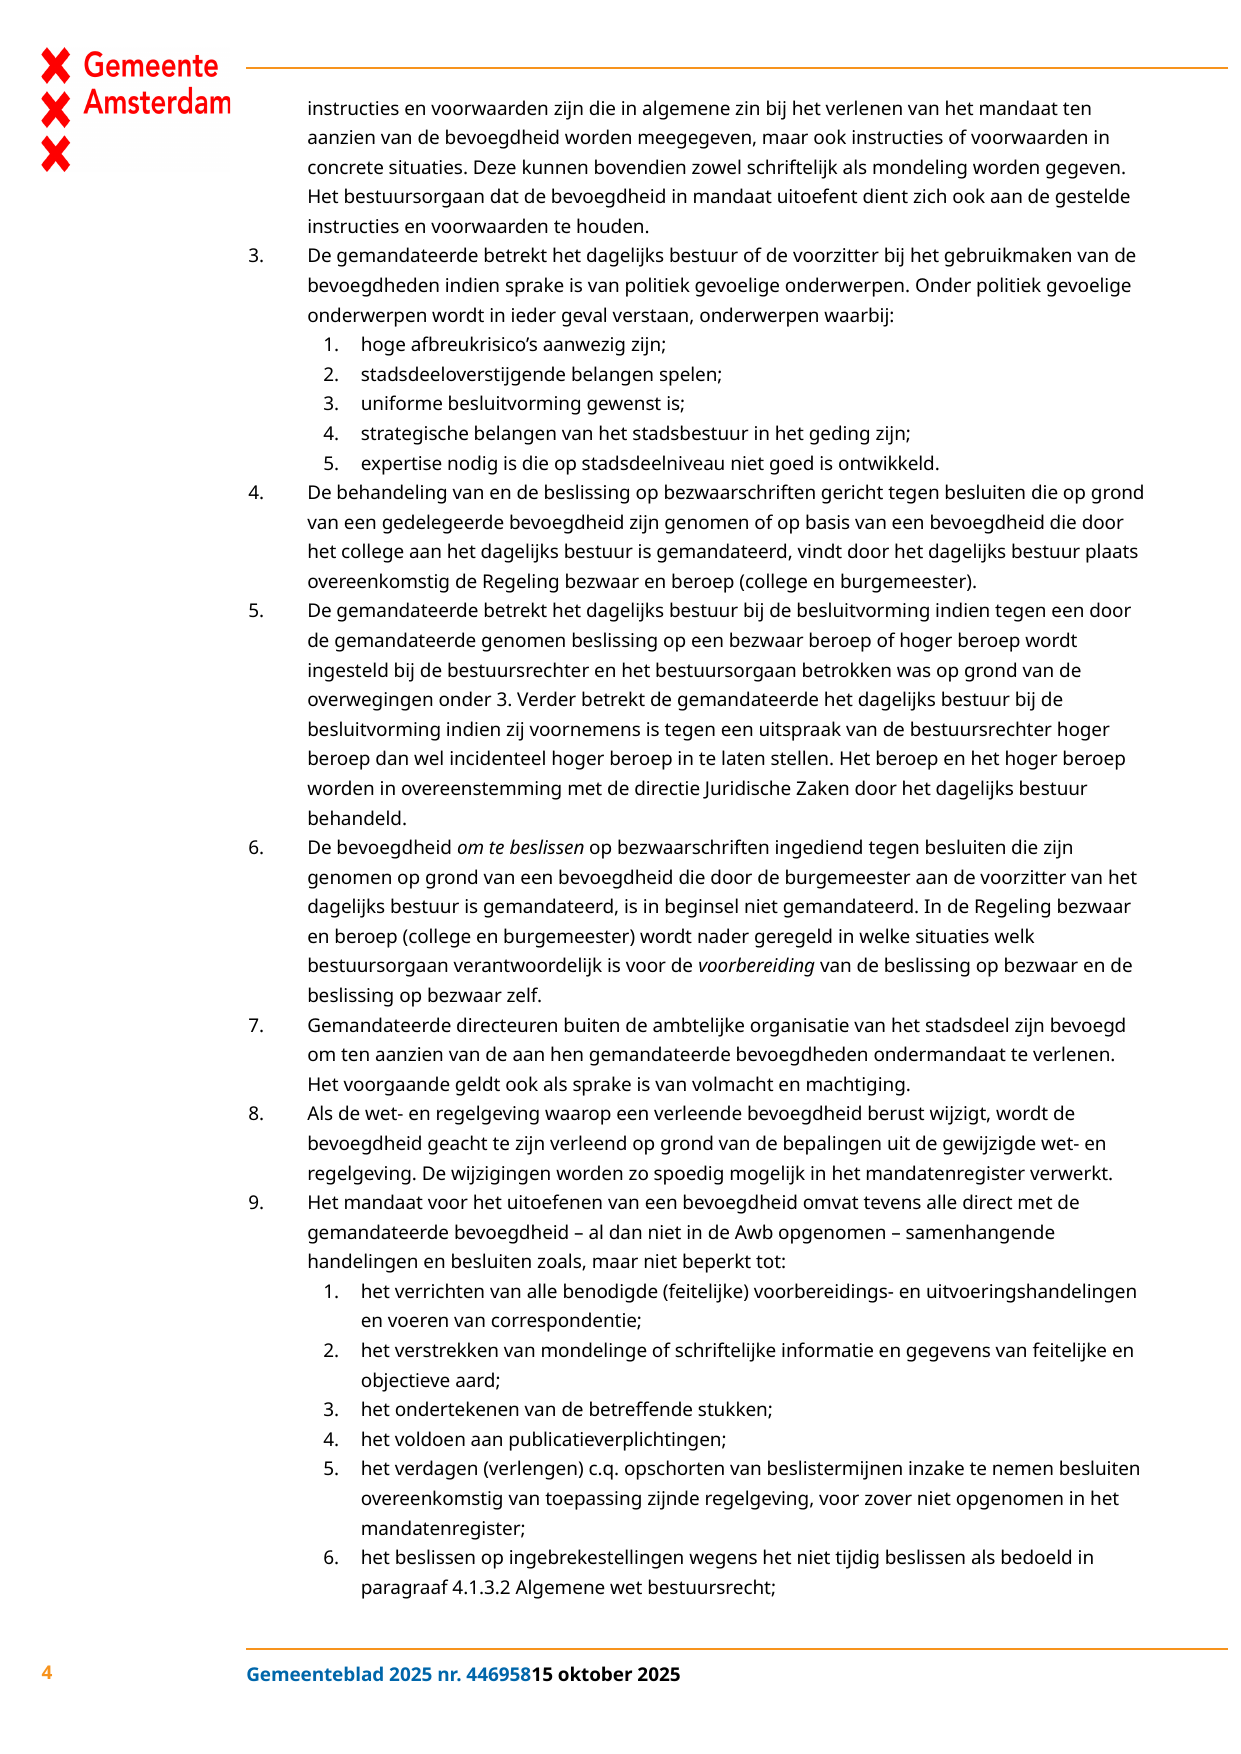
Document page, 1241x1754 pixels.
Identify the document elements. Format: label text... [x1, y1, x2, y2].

list De bevoegdheid om te beslissen op bezwaarschriften ingediend tegen besluiten die zijn genomen op grond van een bevoegdheid die door de burgemeester aan de voorzitter van het dagelijks bestuur is gemandateerd, is in beginsel niet gemandateerd. In de Regeling bezwaar en beroep (college en burgemeester) wordt nader geregeld in welke situaties welk bestuursorgaan verantwoordelijk is voor de voorbereiding van de beslissing op bezwaar en de beslissing op bezwaar zelf. [248, 834, 1152, 1008]
list het voldoen aan publicatieverplichtingen; [323, 1426, 1152, 1452]
list De gemandateerde betrekt het dagelijks bestuur bij de besluitvorming indien tegen een door de gemandateerde genomen beslissing op een bezwaar beroep of hoger beroep wordt ingesteld bij de bestuursrechter en het bestuursorgaan betrokken was op grond van de overwegingen onder 3. Verder betrekt de gemandateerde het dagelijks bestuur bij de besluitvorming indien zij voornemens is tegen een uitspraak van de bestuursrechter hoger beroep dan wel incidenteel hoger beroep in te laten stellen. Het beroep en het hoger beroep worden in overeenstemming met de directie Juridische Zaken door het dagelijks bestuur behandeld. [248, 598, 1152, 831]
list expertise nodig is die op stadsdeelniveau niet goed is ontwikkeld. [323, 450, 1152, 476]
list Gemandateerde directeuren buiten de ambtelijke organisatie van het stadsdeel zijn bevoegd om ten aanzien van de aan hen gemandateerde bevoegdheden ondermandaat te verlenen. Het voorgaande geldt ook als sprake is van volmacht en machtiging. [248, 1012, 1152, 1097]
list het ondertekenen van de betreffende stukken; [323, 1396, 1152, 1422]
list De gemandateerde betrekt het dagelijks bestuur of de voorzitter bij het gebruikmaken van de bevoegdheden indien sprake is van politiek gevoelige onderwerpen. Onder politiek gevoelige onderwerpen wordt in ieder geval verstaan, onderwerpen waarbij: [248, 243, 1152, 328]
list Als de wet- en regelgeving waarop een verleende bevoegdheid berust wijzigt, wordt de bevoegdheid geacht te zijn verleend op grond van de bepalingen uit de gewijzigde wet- en regelgeving. De wijzigingen worden zo spoedig mogelijk in het mandatenregister verwerkt. [248, 1101, 1152, 1186]
list De behandeling van en de beslissing op bezwaarschriften gericht tegen besluiten die op grond van een gedelegeerde bevoegdheid zijn genomen of op basis van een bevoegdheid die door het college aan het dagelijks bestuur is gemandateerd, vindt door het dagelijks bestuur plaats overeenkomstig de Regeling bezwaar en beroep (college en burgemeester). [248, 479, 1152, 594]
list het verdagen (verlengen) c.q. opschorten van beslistermijnen inzake te nemen besluiten overeenkomstig van toepassing zijnde regelgeving, voor zover niet opgenomen in het mandatenregister; [323, 1456, 1152, 1541]
list instructies en voorwaarden zijn die in algemene zin bij het verlenen van het mandaat ten aanzien van de bevoegdheid worden meegegeven, maar ook instructies of voorwaarden in concrete situaties. Deze kunnen bovendien zowel schriftelijk als mondeling worden gegeven. Het bestuursorgaan dat de bevoegdheid in mandaat uitoefent dient zich ook aan de gestelde instructies en voorwaarden te houden. [248, 95, 1152, 239]
list het beslissen op ingebrekestellingen wegens het niet tijdig beslissen als bedoeld in paragraaf 4.1.3.2 Algemene wet bestuursrecht; [323, 1544, 1152, 1600]
list het verrichten van alle benodigde (feitelijke) voorbereidings- en uitvoeringshandelingen en voeren van correspondentie; [323, 1278, 1152, 1333]
list strategische belangen van het stadsbestuur in het geding zijn; [323, 420, 1152, 446]
list hoge afbreukrisico’s aanwezig zijn; [323, 331, 1152, 357]
list het verstrekken van mondelinge of schriftelijke informatie en gegevens van feitelijke en objectieve aard; [323, 1337, 1152, 1393]
list uniforme besluitvorming gewenst is; [323, 391, 1152, 416]
list stadsdeeloverstijgende belangen spelen; [323, 361, 1152, 387]
picture [41, 47, 231, 172]
list Het mandaat voor het uitoefenen van een bevoegdheid omvat tevens alle direct met de gemandateerde bevoegdheid – al dan niet in de Awb opgenomen – samenhangende handelingen en besluiten zoals, maar niet beperkt tot: [248, 1189, 1152, 1274]
